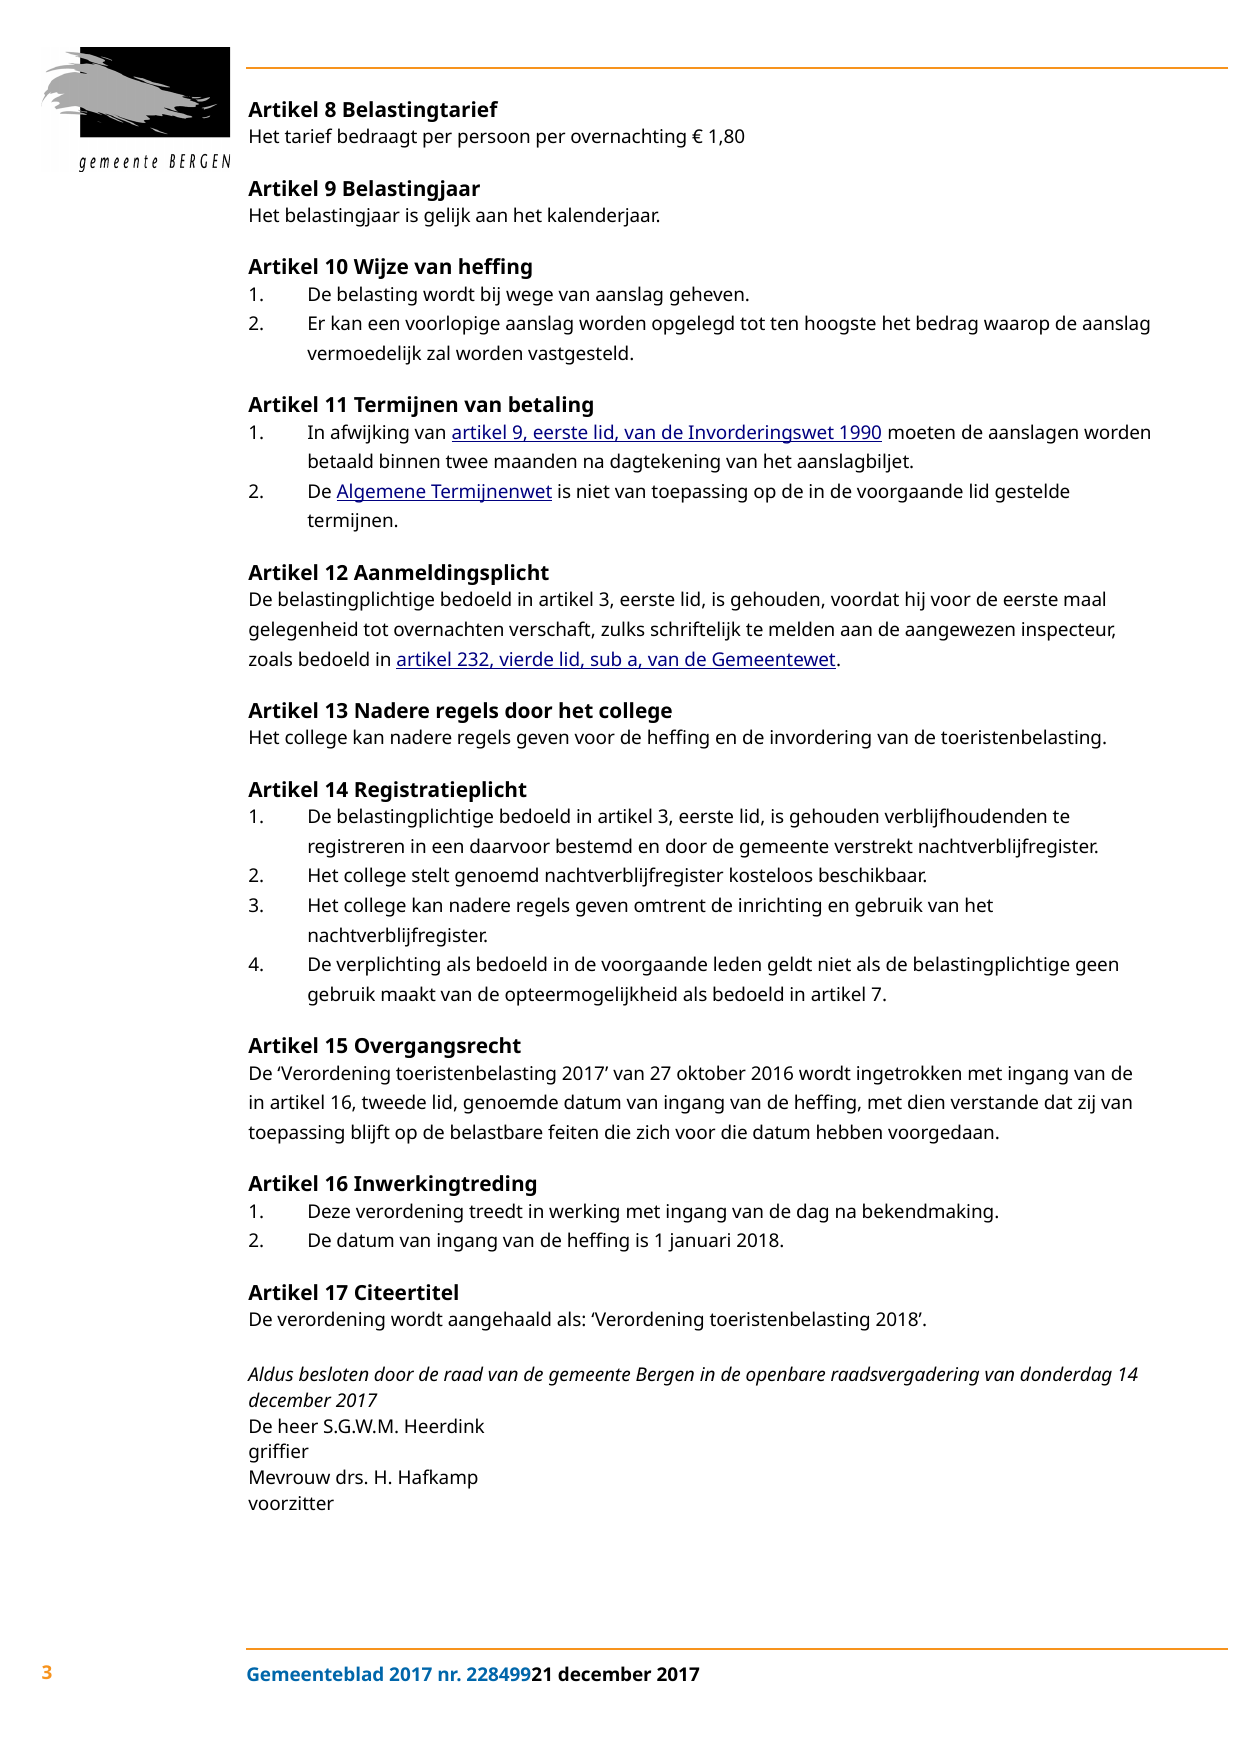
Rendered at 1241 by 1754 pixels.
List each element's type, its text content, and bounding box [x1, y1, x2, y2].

text Artikel 8 Belastingtarief [248, 95, 1152, 123]
text Artikel 17 Citeertitel [248, 1278, 1152, 1306]
text Het tarief bedraagt per persoon per overnachting € 1,80 [248, 123, 1152, 149]
text Artikel 11 Termijnen van betaling [248, 391, 1152, 419]
text Het belastingjaar is gelijk aan het kalenderjaar. [248, 202, 1152, 228]
picture [41, 47, 231, 172]
list De belastingplichtige bedoeld in artikel 3, eerste lid, is gehouden verblijfhoudenden te registreren in een daarvoor bestemd en door de gemeente verstrekt nachtverblijfregister. [248, 803, 1152, 859]
list De belasting wordt bij wege van aanslag geheven. [248, 281, 1152, 307]
list Het college stelt genoemd nachtverblijfregister kosteloos beschikbaar. [248, 863, 1152, 888]
text Artikel 10 Wijze van heffing [248, 252, 1152, 281]
list Deze verordening treedt in werking met ingang van de dag na bekendmaking. [248, 1198, 1152, 1223]
text De heer S.G.W.M. Heerdink [248, 1413, 1152, 1439]
text Aldus besloten door de raad van de gemeente Bergen in de openbare raadsvergadering van donderdag 14 december 2017 [248, 1362, 1152, 1413]
text Mevrouw drs. H. Hafkamp [248, 1464, 1152, 1490]
text Artikel 13 Nadere regels door het college [248, 696, 1152, 724]
list Er kan een voorlopige aanslag worden opgelegd tot ten hoogste het bedrag waarop de aanslag vermoedelijk zal worden vastgesteld. [248, 311, 1152, 366]
text De ‘Verordening toeristenbelasting 2017’ van 27 oktober 2016 wordt ingetrokken met ingang van de in artikel 16, tweede lid, genoemde datum van ingang van de heffing, met dien verstande dat zij van toepassing blijft op de belastbare feiten die zich voor die datum hebben voorgedaan. [248, 1060, 1152, 1145]
text Het college kan nadere regels geven voor de heffing en de invordering van de toeristenbelasting. [248, 724, 1152, 750]
list De Algemene Termijnenwet is niet van toepassing op de in de voorgaande lid gestelde termijnen. [248, 478, 1152, 533]
list De datum van ingang van de heffing is 1 januari 2018. [248, 1227, 1152, 1253]
list In afwijking van artikel 9, eerste lid, van de Invorderingswet 1990 moeten de aanslagen worden betaald binnen twee maanden na dagtekening van het aanslagbiljet. [248, 419, 1152, 474]
list Het college kan nadere regels geven omtrent de inrichting en gebruik van het nachtverblijfregister. [248, 892, 1152, 947]
text Artikel 15 Overgangsrecht [248, 1031, 1152, 1060]
text De verordening wordt aangehaald als: ‘Verordening toeristenbelasting 2018’. [248, 1306, 1152, 1332]
text De belastingplichtige bedoeld in artikel 3, eerste lid, is gehouden, voordat hij voor de eerste maal gelegenheid tot overnachten verschaft, zulks schriftelijk te melden aan de aangewezen inspecteur, zoals bedoeld in artikel 232, vierde lid, sub a, van de Gemeentewet. [248, 587, 1152, 671]
text Artikel 12 Aanmeldingsplicht [248, 558, 1152, 587]
text Artikel 14 Registratieplicht [248, 775, 1152, 803]
list De verplichting als bedoeld in de voorgaande leden geldt niet als de belastingplichtige geen gebruik maakt van de opteermogelijkheid als bedoeld in artikel 7. [248, 951, 1152, 1007]
text griffier [248, 1439, 1152, 1464]
text Artikel 16 Inwerkingtreding [248, 1169, 1152, 1198]
text voorzitter [248, 1490, 1152, 1516]
text Artikel 9 Belastingjaar [248, 174, 1152, 202]
